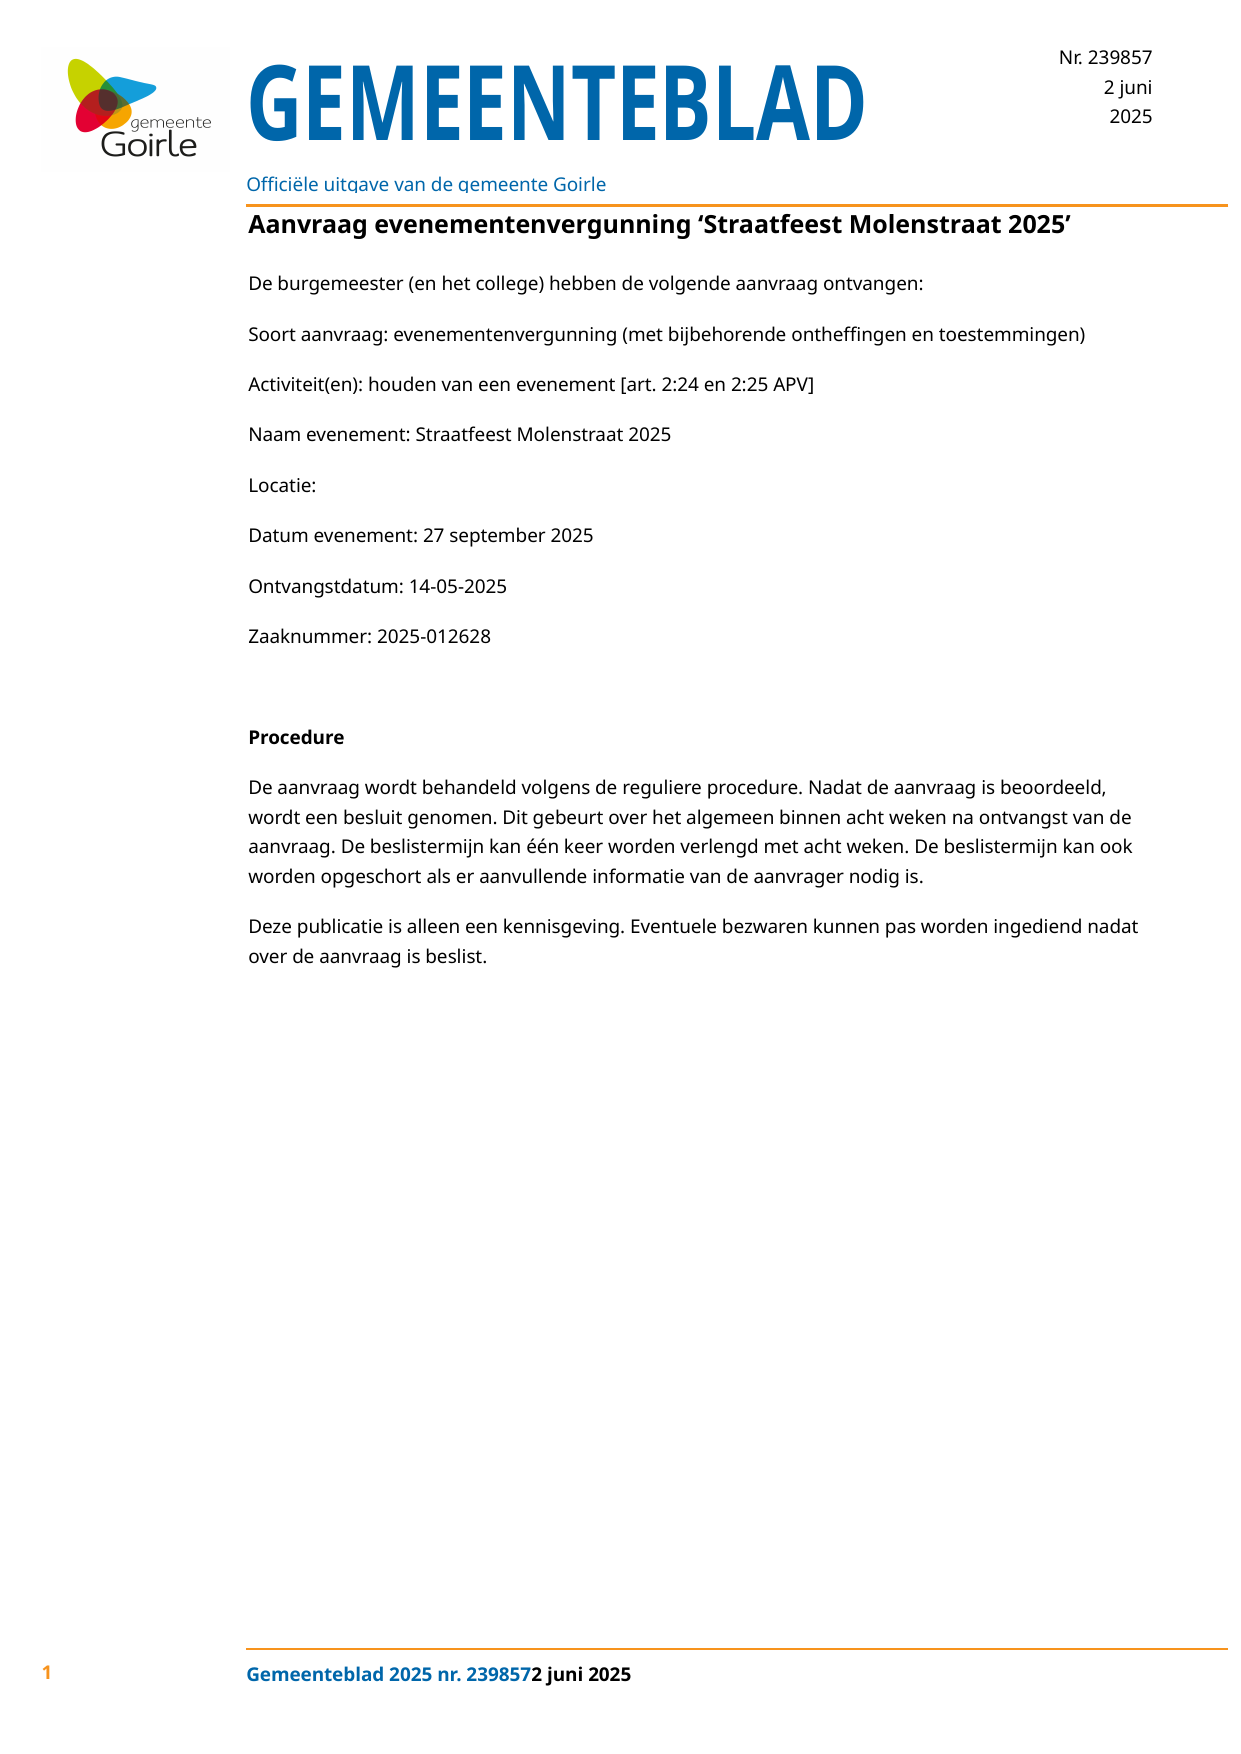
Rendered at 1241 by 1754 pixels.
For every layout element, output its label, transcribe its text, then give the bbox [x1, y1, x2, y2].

text Locatie: [248, 472, 1152, 498]
text Aanvraag evenementenvergunning ‘Straatfeest Molenstraat 2025’ [248, 207, 1152, 241]
text De burgemeester (en het college) hebben de volgende aanvraag ontvangen: [248, 270, 1152, 296]
text Datum evenement: 27 september 2025 [248, 522, 1152, 548]
text Activiteit(en): houden van een evenement [art. 2:24 en 2:25 APV] [248, 371, 1152, 397]
picture [41, 47, 231, 172]
text Zaaknummer: 2025-012628 [248, 623, 1152, 649]
text Soort aanvraag: evenementenvergunning (met bijbehorende ontheffingen en toestemmingen) [248, 321, 1152, 346]
text Naam evenement: Straatfeest Molenstraat 2025 [248, 422, 1152, 447]
text Procedure [248, 724, 1152, 750]
text Deze publicatie is alleen een kennisgeving. Eventuele bezwaren kunnen pas worden ingediend nadat over de aanvraag is beslist. [248, 914, 1152, 969]
text De aanvraag wordt behandeld volgens de reguliere procedure. Nadat de aanvraag is beoordeeld, wordt een besluit genomen. Dit gebeurt over het algemeen binnen acht weken na ontvangst van de aanvraag. De beslistermijn kan één keer worden verlengd met acht weken. De beslistermijn kan ook worden opgeschort als er aanvullende informatie van de aanvrager nodig is. [248, 774, 1152, 889]
text Ontvangstdatum: 14-05-2025 [248, 573, 1152, 598]
